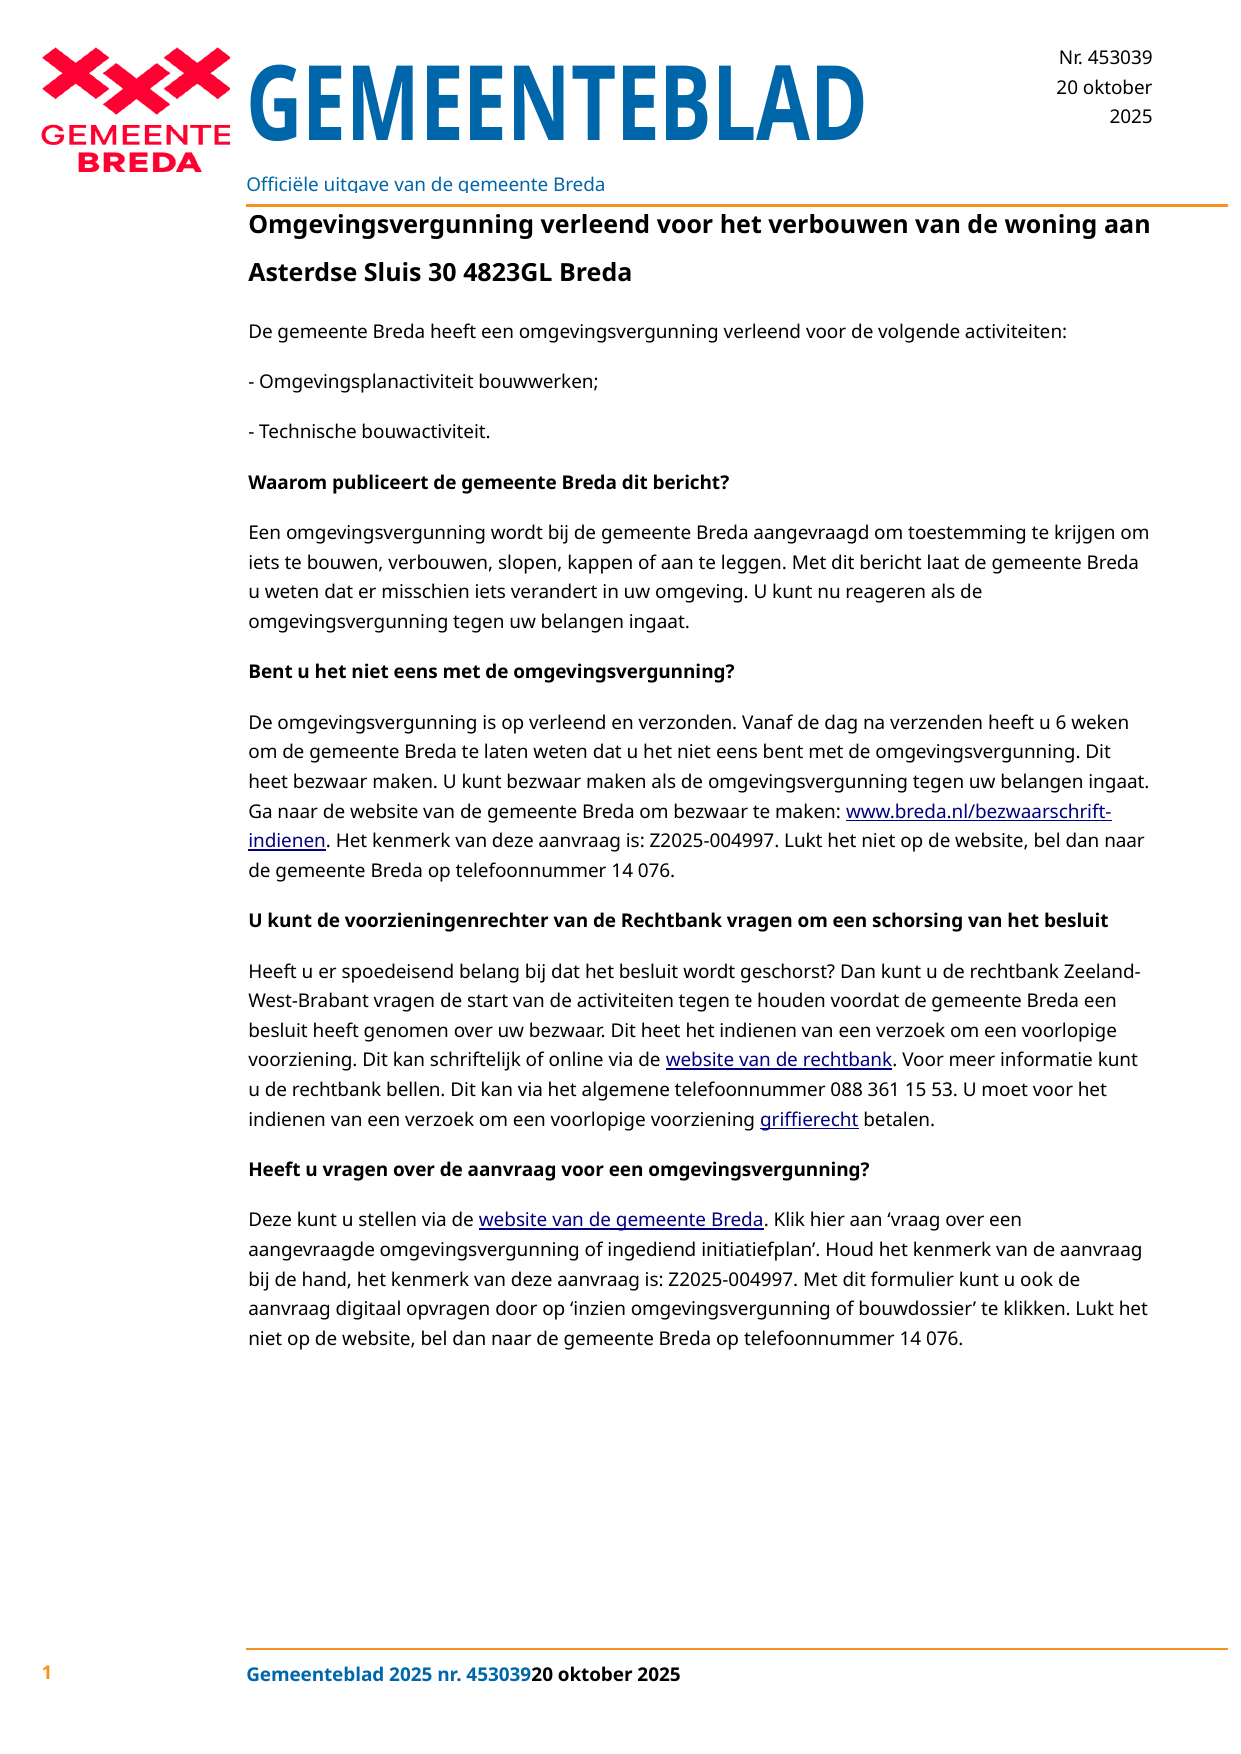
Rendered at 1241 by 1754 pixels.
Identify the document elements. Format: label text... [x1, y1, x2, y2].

text - Technische bouwactiviteit. [248, 419, 1152, 444]
text Een omgevingsvergunning wordt bij de gemeente Breda aangevraagd om toestemming te krijgen om iets te bouwen, verbouwen, slopen, kappen of aan te leggen. Met dit bericht laat de gemeente Breda u weten dat er misschien iets verandert in uw omgeving. U kunt nu reageren als de omgevingsvergunning tegen uw belangen ingaat. [248, 519, 1152, 634]
text Deze kunt u stellen via de website van de gemeente Breda. Klik hier aan ‘vraag over een aangevraagde omgevingsvergunning of ingediend initiatiefplan’. Houd het kenmerk van de aanvraag bij de hand, het kenmerk van deze aanvraag is: Z2025-004997. Met dit formulier kunt u ook de aanvraag digitaal opvragen door op ‘inzien omgevingsvergunning of bouwdossier’ te klikken. Lukt het niet op de website, bel dan naar de gemeente Breda op telefoonnummer 14 076. [248, 1207, 1152, 1351]
text - Omgevingsplanactiviteit bouwwerken; [248, 368, 1152, 394]
text Heeft u er spoedeisend belang bij dat het besluit wordt geschorst? Dan kunt u de rechtbank Zeeland-West-Brabant vragen de start van de activiteiten tegen te houden voordat de gemeente Breda een besluit heeft genomen over uw bezwaar. Dit heet het indienen van een verzoek om een voorlopige voorziening. Dit kan schriftelijk of online via de website van de rechtbank. Voor meer informatie kunt u de rechtbank bellen. Dit kan via het algemene telefoonnummer 088 361 15 53. U moet voor het indienen van een verzoek om een voorlopige voorziening griffierecht betalen. [248, 958, 1152, 1132]
text Bent u het niet eens met de omgevingsvergunning? [248, 659, 1152, 684]
text Heeft u vragen over de aanvraag voor een omgevingsvergunning? [248, 1156, 1152, 1182]
text U kunt de voorzieningenrechter van de Rechtbank vragen om een schorsing van het besluit [248, 907, 1152, 933]
picture [41, 47, 231, 172]
text De gemeente Breda heeft een omgevingsvergunning verleend voor de volgende activiteiten: [248, 318, 1152, 344]
text Waarom publiceert de gemeente Breda dit bericht? [248, 469, 1152, 495]
text De omgevingsvergunning is op verleend en verzonden. Vanaf de dag na verzenden heeft u 6 weken om de gemeente Breda te laten weten dat u het niet eens bent met de omgevingsvergunning. Dit heet bezwaar maken. U kunt bezwaar maken als de omgevingsvergunning tegen uw belangen ingaat. Ga naar de website van de gemeente Breda om bezwaar te maken: www.breda.nl/bezwaarschrift-indienen. Het kenmerk van deze aanvraag is: Z2025-004997. Lukt het niet op de website, bel dan naar de gemeente Breda op telefoonnummer 14 076. [248, 709, 1152, 883]
text Omgevingsvergunning verleend voor het verbouwen van de woning aan Asterdse Sluis 30 4823GL Breda [248, 207, 1152, 288]
